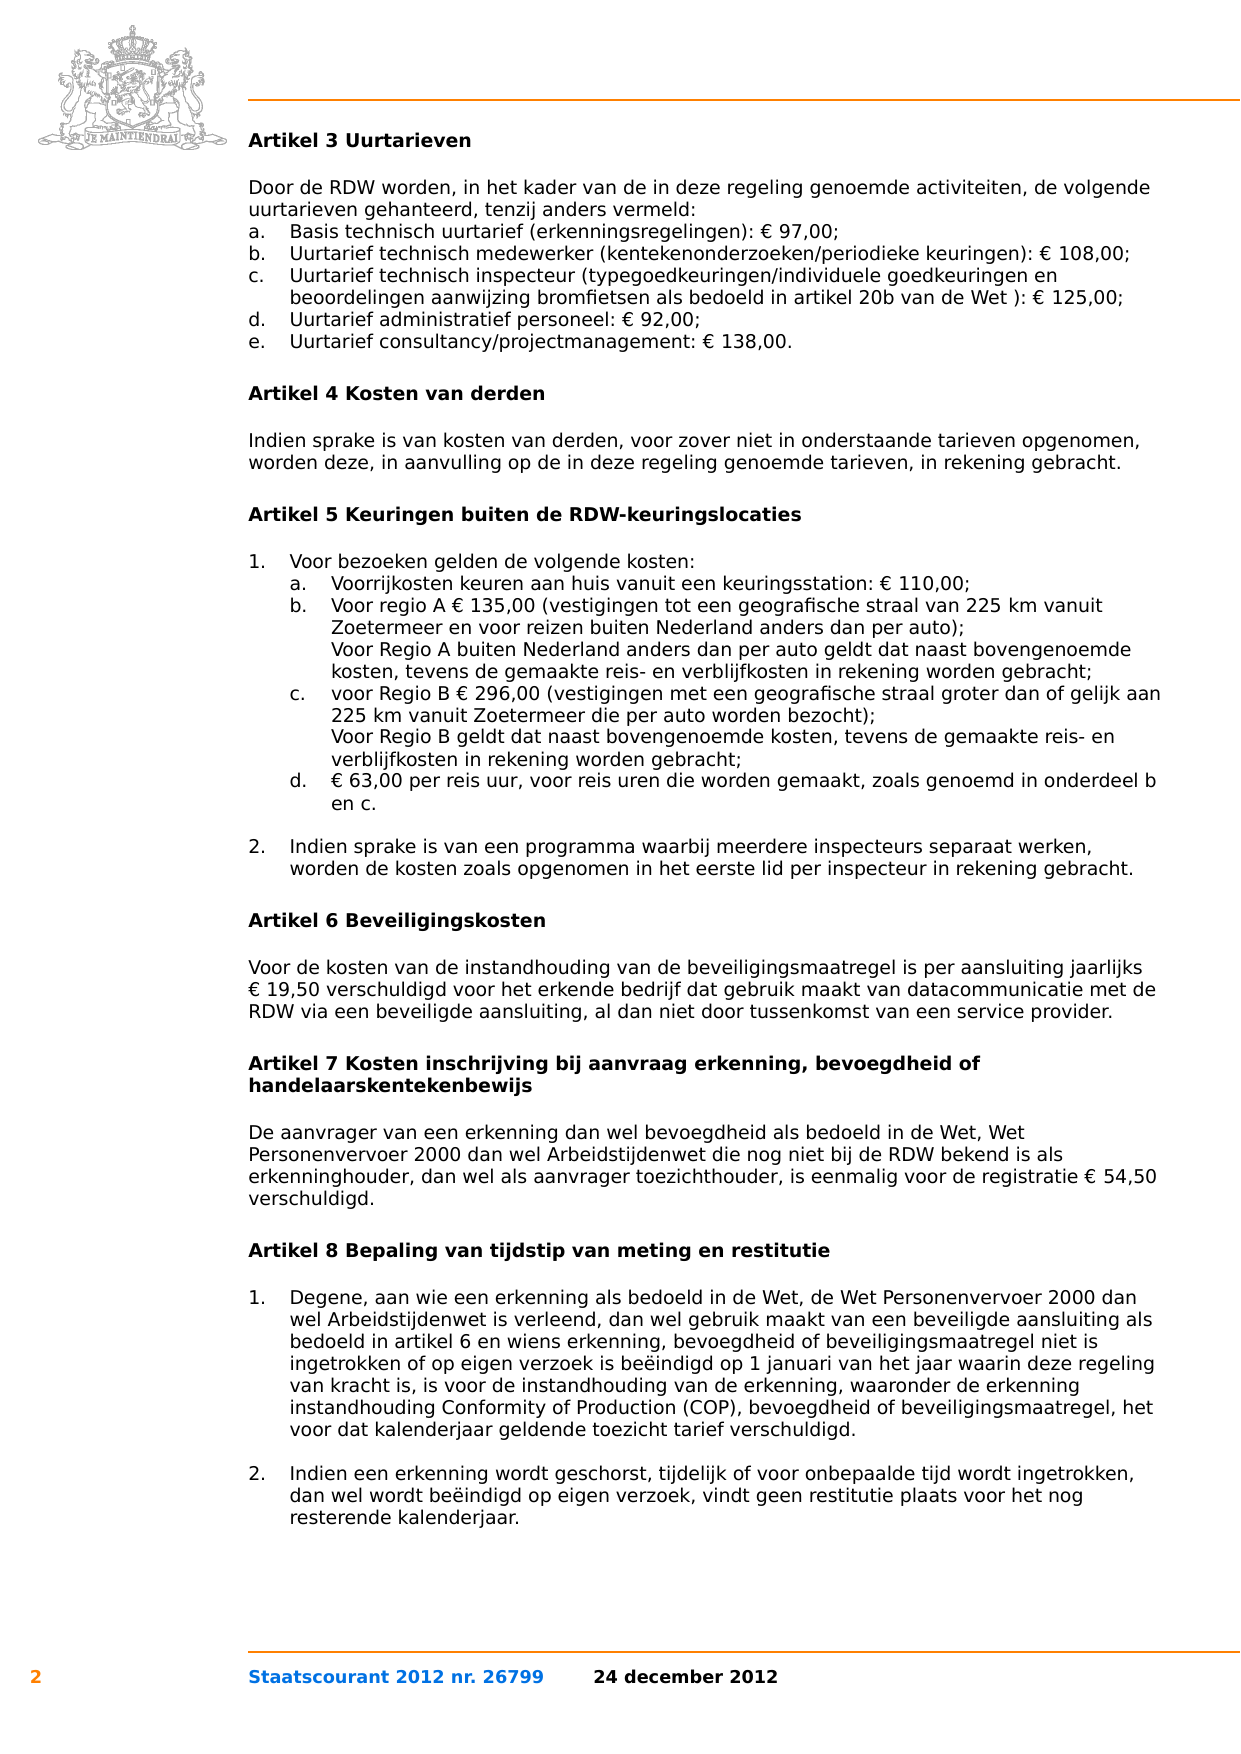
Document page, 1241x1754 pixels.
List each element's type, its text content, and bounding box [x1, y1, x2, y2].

text 1. Voor bezoeken gelden de volgende kosten: [248, 551, 1163, 573]
text c. Uurtarief technisch inspecteur (typegoedkeuringen/individuele goedkeuringen en beoordelingen aanwijzing bromfietsen als bedoeld in artikel 20b van de Wet ): € 125,00; [248, 265, 1163, 309]
text b. Voor regio A € 135,00 (vestigingen tot een geografische straal van 225 km vanuit Zoetermeer en voor reizen buiten Nederland anders dan per auto); [289, 594, 1163, 638]
text 1. Degene, aan wie een erkenning als bedoeld in de Wet, de Wet Personenvervoer 2000 dan wel Arbeidstijdenwet is verleend, dan wel gebruik maakt van een beveiligde aansluiting als bedoeld in artikel 6 en wiens erkenning, bevoegdheid of beveiligingsmaatregel niet is ingetrokken of op eigen verzoek is beëindigd op 1 januari van het jaar waarin deze regeling van kracht is, is voor de instandhouding van de erkenning, waaronder de erkenning instandhouding Conformity of Production (COP), bevoegdheid of beveiligingsmaatregel, het voor dat kalenderjaar geldende toezicht tarief verschuldigd. [248, 1287, 1163, 1441]
text d. € 63,00 per reis uur, voor reis uren die worden gemaakt, zoals genoemd in onderdeel b en c. [289, 770, 1163, 814]
subtitle Artikel 8 Bepaling van tijdstip van meting en restitutie [248, 1240, 1163, 1262]
subtitle Artikel 5 Keuringen buiten de RDW-keuringslocaties [248, 504, 1163, 526]
text 2. Indien een erkenning wordt geschorst, tijdelijk of voor onbepaalde tijd wordt ingetrokken, dan wel wordt beëindigd op eigen verzoek, vindt geen restitutie plaats voor het nog resterende kalenderjaar. [248, 1463, 1163, 1529]
text Indien sprake is van kosten van derden, voor zover niet in onderstaande tarieven opgenomen, worden deze, in aanvulling op de in deze regeling genoemde tarieven, in rekening gebracht. [248, 430, 1163, 474]
text Voor Regio A buiten Nederland anders dan per auto geldt dat naast bovengenoemde kosten, tevens de gemaakte reis- en verblijfkosten in rekening worden gebracht; [331, 638, 1163, 682]
text a. Basis technisch uurtarief (erkenningsregelingen): € 97,00; [248, 221, 1163, 243]
subtitle Artikel 3 Uurtarieven [248, 130, 1163, 152]
text 2. Indien sprake is van een programma waarbij meerdere inspecteurs separaat werken, worden de kosten zoals opgenomen in het eerste lid per inspecteur in rekening gebracht. [248, 836, 1163, 880]
text Door de RDW worden, in het kader van de in deze regeling genoemde activiteiten, de volgende uurtarieven gehanteerd, tenzij anders vermeld: [248, 177, 1163, 221]
subtitle Artikel 7 Kosten inschrijving bij aanvraag erkenning, bevoegdheid of handelaarskentekenbewijs [248, 1053, 1163, 1097]
text a. Voorrijkosten keuren aan huis vanuit een keuringsstation: € 110,00; [289, 573, 1163, 594]
text De aanvrager van een erkenning dan wel bevoegdheid als bedoeld in de Wet, Wet Personenvervoer 2000 dan wel Arbeidstijdenwet die nog niet bij de RDW bekend is als erkenninghouder, dan wel als aanvrager toezichthouder, is eenmalig voor de registratie € 54,50 verschuldigd. [248, 1122, 1163, 1210]
subtitle Artikel 4 Kosten van derden [248, 383, 1163, 405]
text d. Uurtarief administratief personeel: € 92,00; [248, 309, 1163, 331]
text c. voor Regio B € 296,00 (vestigingen met een geografische straal groter dan of gelijk aan 225 km vanuit Zoetermeer die per auto worden bezocht); [289, 682, 1163, 726]
text b. Uurtarief technisch medewerker (kentekenonderzoeken/periodieke keuringen): € 108,00; [248, 243, 1163, 265]
subtitle Artikel 6 Beveiligingskosten [248, 910, 1163, 932]
text Voor Regio B geldt dat naast bovengenoemde kosten, tevens de gemaakte reis- en verblijfkosten in rekening worden gebracht; [331, 726, 1163, 770]
picture [38, 25, 227, 150]
text e. Uurtarief consultancy/projectmanagement: € 138,00. [248, 331, 1163, 353]
text Voor de kosten van de instandhouding van de beveiligingsmaatregel is per aansluiting jaarlijks € 19,50 verschuldigd voor het erkende bedrijf dat gebruik maakt van datacommunicatie met de RDW via een beveiligde aansluiting, al dan niet door tussenkomst van een service provider. [248, 957, 1163, 1023]
